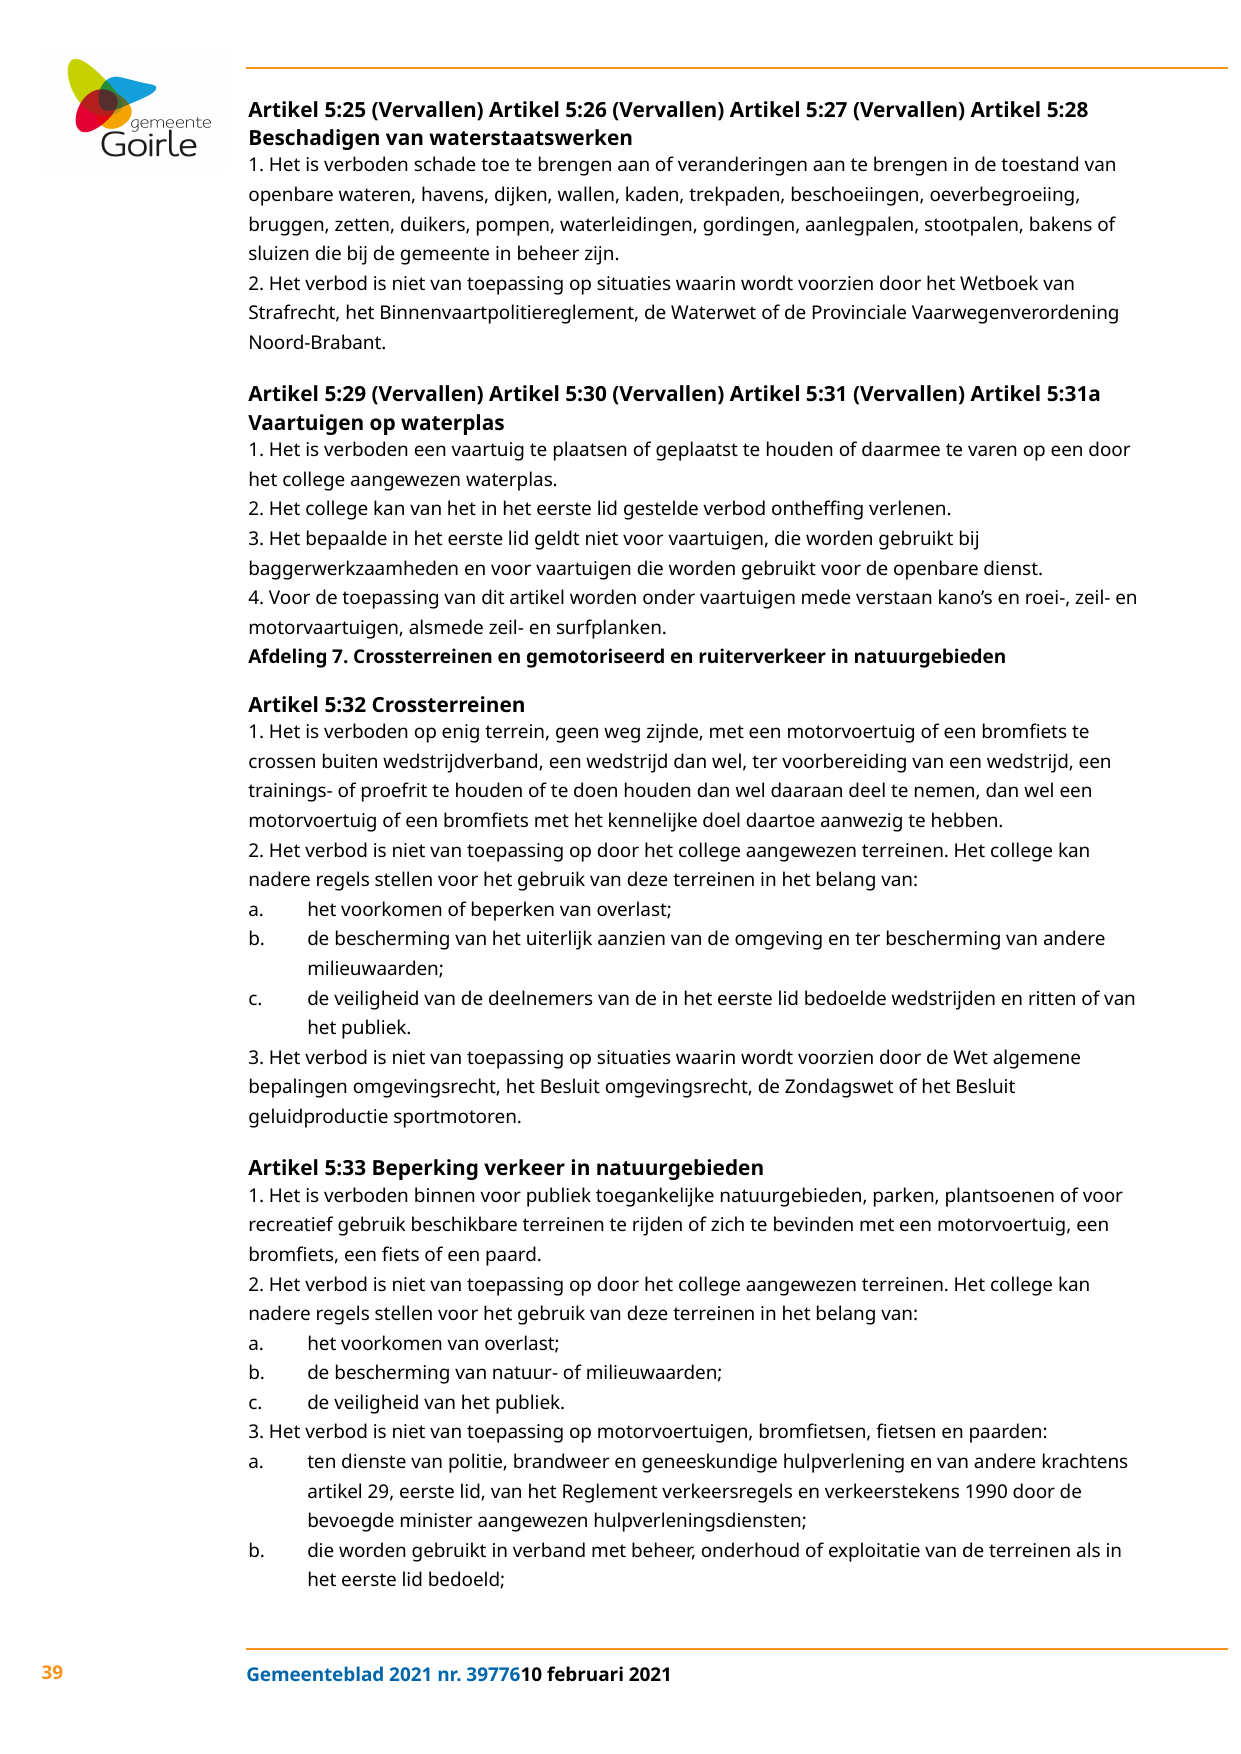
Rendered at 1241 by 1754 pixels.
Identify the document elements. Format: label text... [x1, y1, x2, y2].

text 1. Het is verboden schade toe te brengen aan of veranderingen aan te brengen in de toestand van openbare wateren, havens, dijken, wallen, kaden, trekpaden, beschoeiingen, oeverbegroeiing, bruggen, zetten, duikers, pompen, waterleidingen, gordingen, aanlegpalen, stootpalen, bakens of sluizen die bij de gemeente in beheer zijn. [248, 152, 1152, 266]
text 3. Het verbod is niet van toepassing op situaties waarin wordt voorzien door de Wet algemene bepalingen omgevingsrecht, het Besluit omgevingsrecht, de Zondagswet of het Besluit geluidproductie sportmotoren. [248, 1044, 1152, 1129]
text Artikel 5:32 Crossterreinen [248, 690, 1152, 718]
list die worden gebruikt in verband met beheer, onderhoud of exploitatie van de terreinen als in het eerste lid bedoeld; [248, 1537, 1152, 1592]
list de bescherming van natuur- of milieuwaarden; [248, 1359, 1152, 1385]
picture [41, 47, 231, 172]
text Artikel 5:33 Beperking verkeer in natuurgebieden [248, 1153, 1152, 1182]
text 1. Het is verboden op enig terrein, geen weg zijnde, met een motorvoertuig of een bromfiets te crossen buiten wedstrijdverband, een wedstrijd dan wel, ter voorbereiding van een wedstrijd, een trainings- of proefrit te houden of te doen houden dan wel daaraan deel te nemen, dan wel een motorvoertuig of een bromfiets met het kennelijke doel daartoe aanwezig te hebben. [248, 718, 1152, 833]
text 1. Het is verboden binnen voor publiek toegankelijke natuurgebieden, parken, plantsoenen of voor recreatief gebruik beschikbare terreinen te rijden of zich te bevinden met een motorvoertuig, een bromfiets, een fiets of een paard. [248, 1182, 1152, 1267]
list het voorkomen van overlast; [248, 1330, 1152, 1356]
list ten dienste van politie, brandweer en geneeskundige hulpverlening en van andere krachtens artikel 29, eerste lid, van het Reglement verkeersregels en verkeerstekens 1990 door de bevoegde minister aangewezen hulpverleningsdiensten; [248, 1448, 1152, 1533]
text 4. Voor de toepassing van dit artikel worden onder vaartuigen mede verstaan kano’s en roei-, zeil- en motorvaartuigen, alsmede zeil- en surfplanken. [248, 584, 1152, 640]
text Artikel 5:29 (Vervallen) Artikel 5:30 (Vervallen) Artikel 5:31 (Vervallen) Artikel 5:31a Vaartuigen op waterplas [248, 379, 1152, 436]
text 2. Het verbod is niet van toepassing op door het college aangewezen terreinen. Het college kan nadere regels stellen voor het gebruik van deze terreinen in het belang van: [248, 1271, 1152, 1326]
text 2. Het college kan van het in het eerste lid gestelde verbod ontheffing verlenen. [248, 496, 1152, 521]
text 2. Het verbod is niet van toepassing op door het college aangewezen terreinen. Het college kan nadere regels stellen voor het gebruik van deze terreinen in het belang van: [248, 837, 1152, 892]
text Artikel 5:25 (Vervallen) Artikel 5:26 (Vervallen) Artikel 5:27 (Vervallen) Artikel 5:28 Beschadigen van waterstaatswerken [248, 95, 1152, 152]
text Afdeling 7. Crossterreinen en gemotoriseerd en ruiterverkeer in natuurgebieden [248, 643, 1152, 669]
text 2. Het verbod is niet van toepassing op situaties waarin wordt voorzien door het Wetboek van Strafrecht, het Binnenvaartpolitiereglement, de Waterwet of de Provinciale Vaarwegenverordening Noord-Brabant. [248, 270, 1152, 355]
list de veiligheid van het publiek. [248, 1389, 1152, 1415]
text 1. Het is verboden een vaartuig te plaatsen of geplaatst te houden of daarmee te varen op een door het college aangewezen waterplas. [248, 436, 1152, 492]
list de bescherming van het uiterlijk aanzien van de omgeving en ter bescherming van andere milieuwaarden; [248, 926, 1152, 981]
text 3. Het verbod is niet van toepassing op motorvoertuigen, bromfietsen, fietsen en paarden: [248, 1419, 1152, 1444]
list de veiligheid van de deelnemers van de in het eerste lid bedoelde wedstrijden en ritten of van het publiek. [248, 985, 1152, 1040]
text 3. Het bepaalde in het eerste lid geldt niet voor vaartuigen, die worden gebruikt bij baggerwerkzaamheden en voor vaartuigen die worden gebruikt voor de openbare dienst. [248, 525, 1152, 581]
list het voorkomen of beperken van overlast; [248, 896, 1152, 922]
